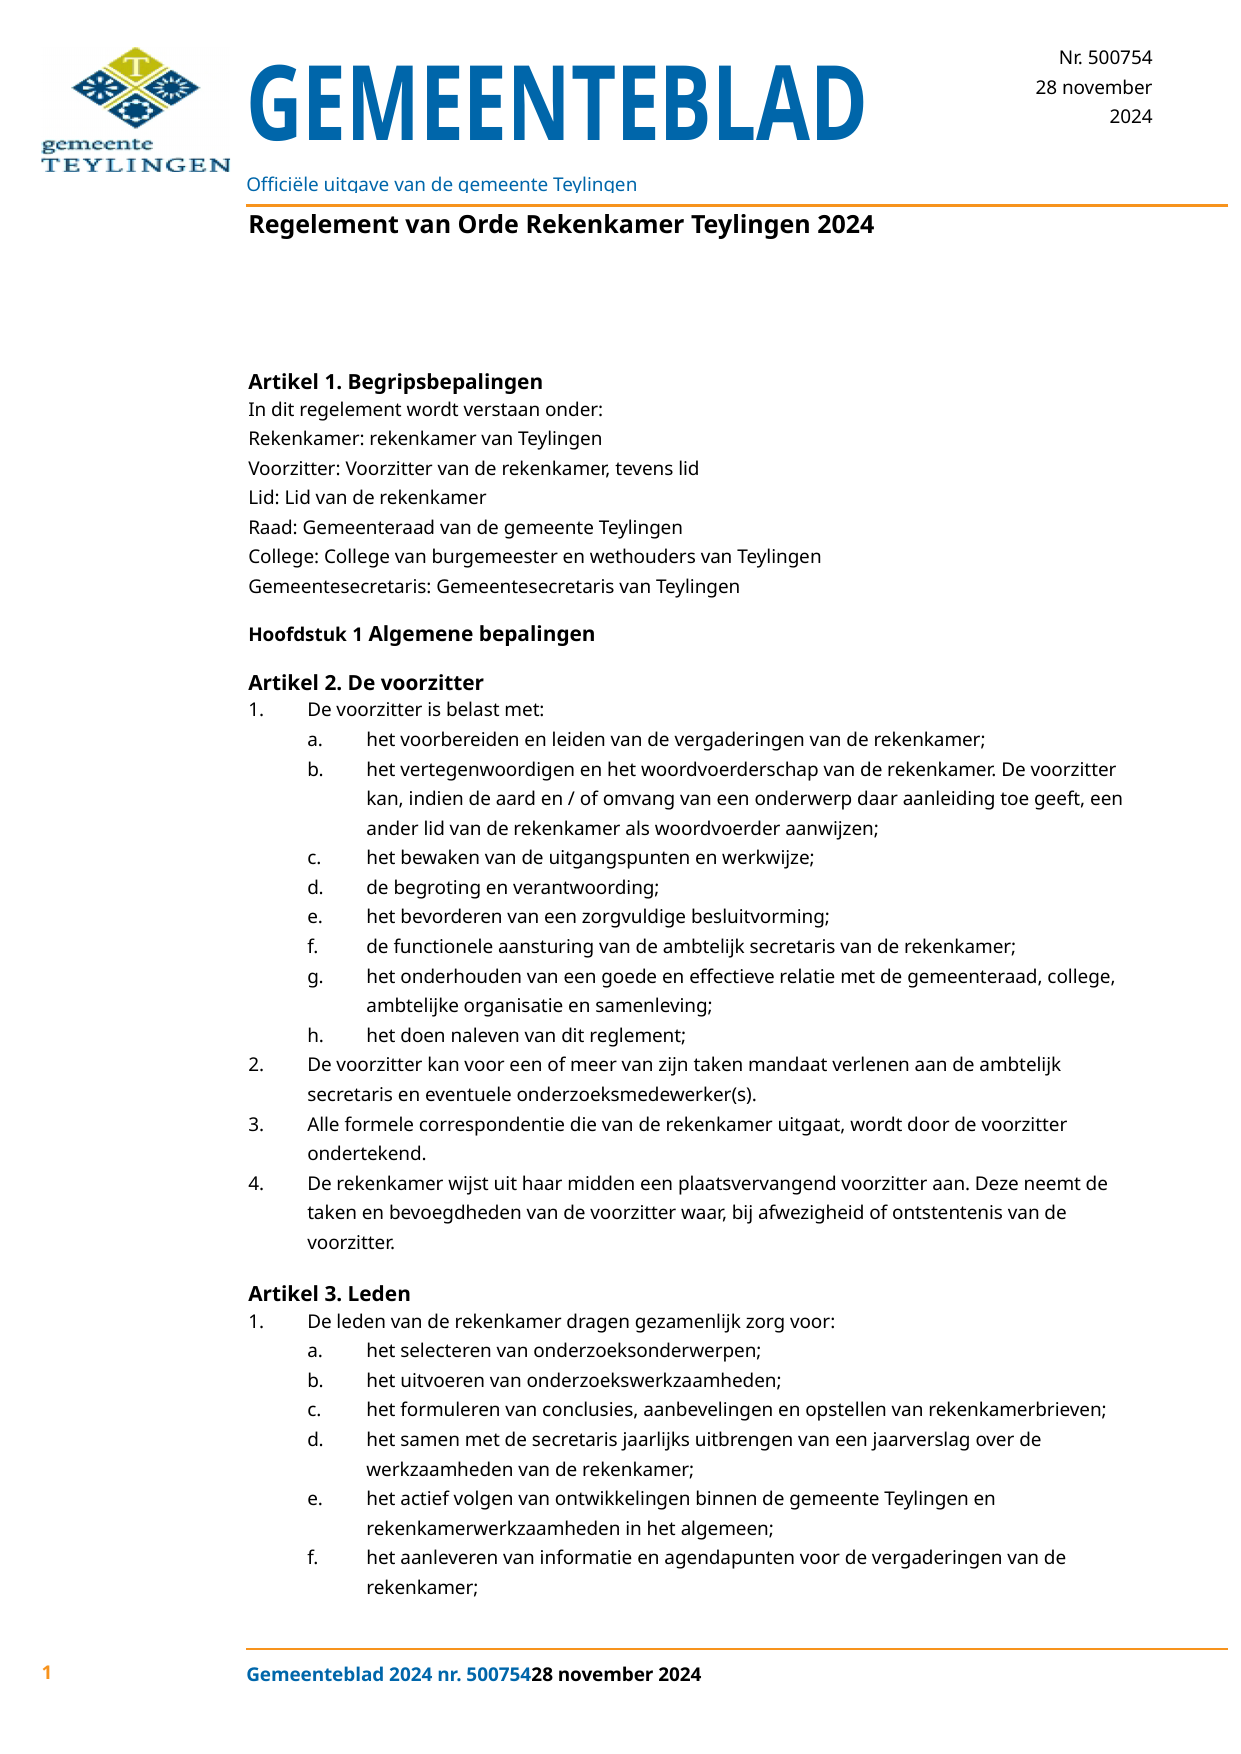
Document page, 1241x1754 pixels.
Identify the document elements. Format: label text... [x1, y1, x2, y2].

text Artikel 1. Begripsbepalingen [248, 367, 1152, 396]
text Artikel 2. De voorzitter [248, 668, 1152, 697]
text Voorzitter: Voorzitter van de rekenkamer, tevens lid [248, 455, 1152, 481]
list het voorbereiden en leiden van de vergaderingen van de rekenkamer; [307, 726, 1152, 752]
list De leden van de rekenkamer dragen gezamenlijk zorg voor: [248, 1308, 1152, 1334]
text Hoofdstuk 1 Algemene bepalingen [248, 619, 1152, 647]
list het doen naleven van dit reglement; [307, 1022, 1152, 1048]
text College: College van burgemeester en wethouders van Teylingen [248, 544, 1152, 569]
text Artikel 3. Leden [248, 1279, 1152, 1308]
list De voorzitter is belast met: [248, 697, 1152, 722]
text Raad: Gemeenteraad van de gemeente Teylingen [248, 514, 1152, 540]
text Rekenkamer: rekenkamer van Teylingen [248, 425, 1152, 451]
list De rekenkamer wijst uit haar midden een plaatsvervangend voorzitter aan. Deze neemt de taken en bevoegdheden van de voorzitter waar, bij afwezigheid of ontstentenis van de voorzitter. [248, 1170, 1152, 1255]
text In dit regelement wordt verstaan onder: [248, 396, 1152, 421]
list het bevorderen van een zorgvuldige besluitvorming; [307, 904, 1152, 929]
list het samen met de secretaris jaarlijks uitbrengen van een jaarverslag over de werkzaamheden van de rekenkamer; [307, 1426, 1152, 1482]
list de functionele aansturing van de ambtelijk secretaris van de rekenkamer; [307, 933, 1152, 959]
list Alle formele correspondentie die van de rekenkamer uitgaat, wordt door de voorzitter ondertekend. [248, 1111, 1152, 1166]
list de begroting en verantwoording; [307, 874, 1152, 900]
list het aanleveren van informatie en agendapunten voor de vergaderingen van de rekenkamer; [307, 1544, 1152, 1600]
list het bewaken van de uitgangspunten en werkwijze; [307, 844, 1152, 870]
text Gemeentesecretaris: Gemeentesecretaris van Teylingen [248, 573, 1152, 599]
text Lid: Lid van de rekenkamer [248, 484, 1152, 510]
list het uitvoeren van onderzoekswerkzaamheden; [307, 1367, 1152, 1393]
list het vertegenwoordigen en het woordvoerderschap van de rekenkamer. De voorzitter kan, indien de aard en / of omvang van een onderwerp daar aanleiding toe geeft, een ander lid van de rekenkamer als woordvoerder aanwijzen; [307, 756, 1152, 841]
list het selecteren van onderzoeksonderwerpen; [307, 1337, 1152, 1363]
picture [41, 47, 231, 172]
text Regelement van Orde Rekenkamer Teylingen 2024 [248, 207, 1152, 241]
list De voorzitter kan voor een of meer van zijn taken mandaat verlenen aan de ambtelijk secretaris en eventuele onderzoeksmedewerker(s). [248, 1052, 1152, 1107]
list het onderhouden van een goede en effectieve relatie met de gemeenteraad, college, ambtelijke organisatie en samenleving; [307, 963, 1152, 1018]
list het actief volgen van ontwikkelingen binnen de gemeente Teylingen en rekenkamerwerkzaamheden in het algemeen; [307, 1485, 1152, 1541]
list het formuleren van conclusies, aanbevelingen en opstellen van rekenkamerbrieven; [307, 1397, 1152, 1422]
